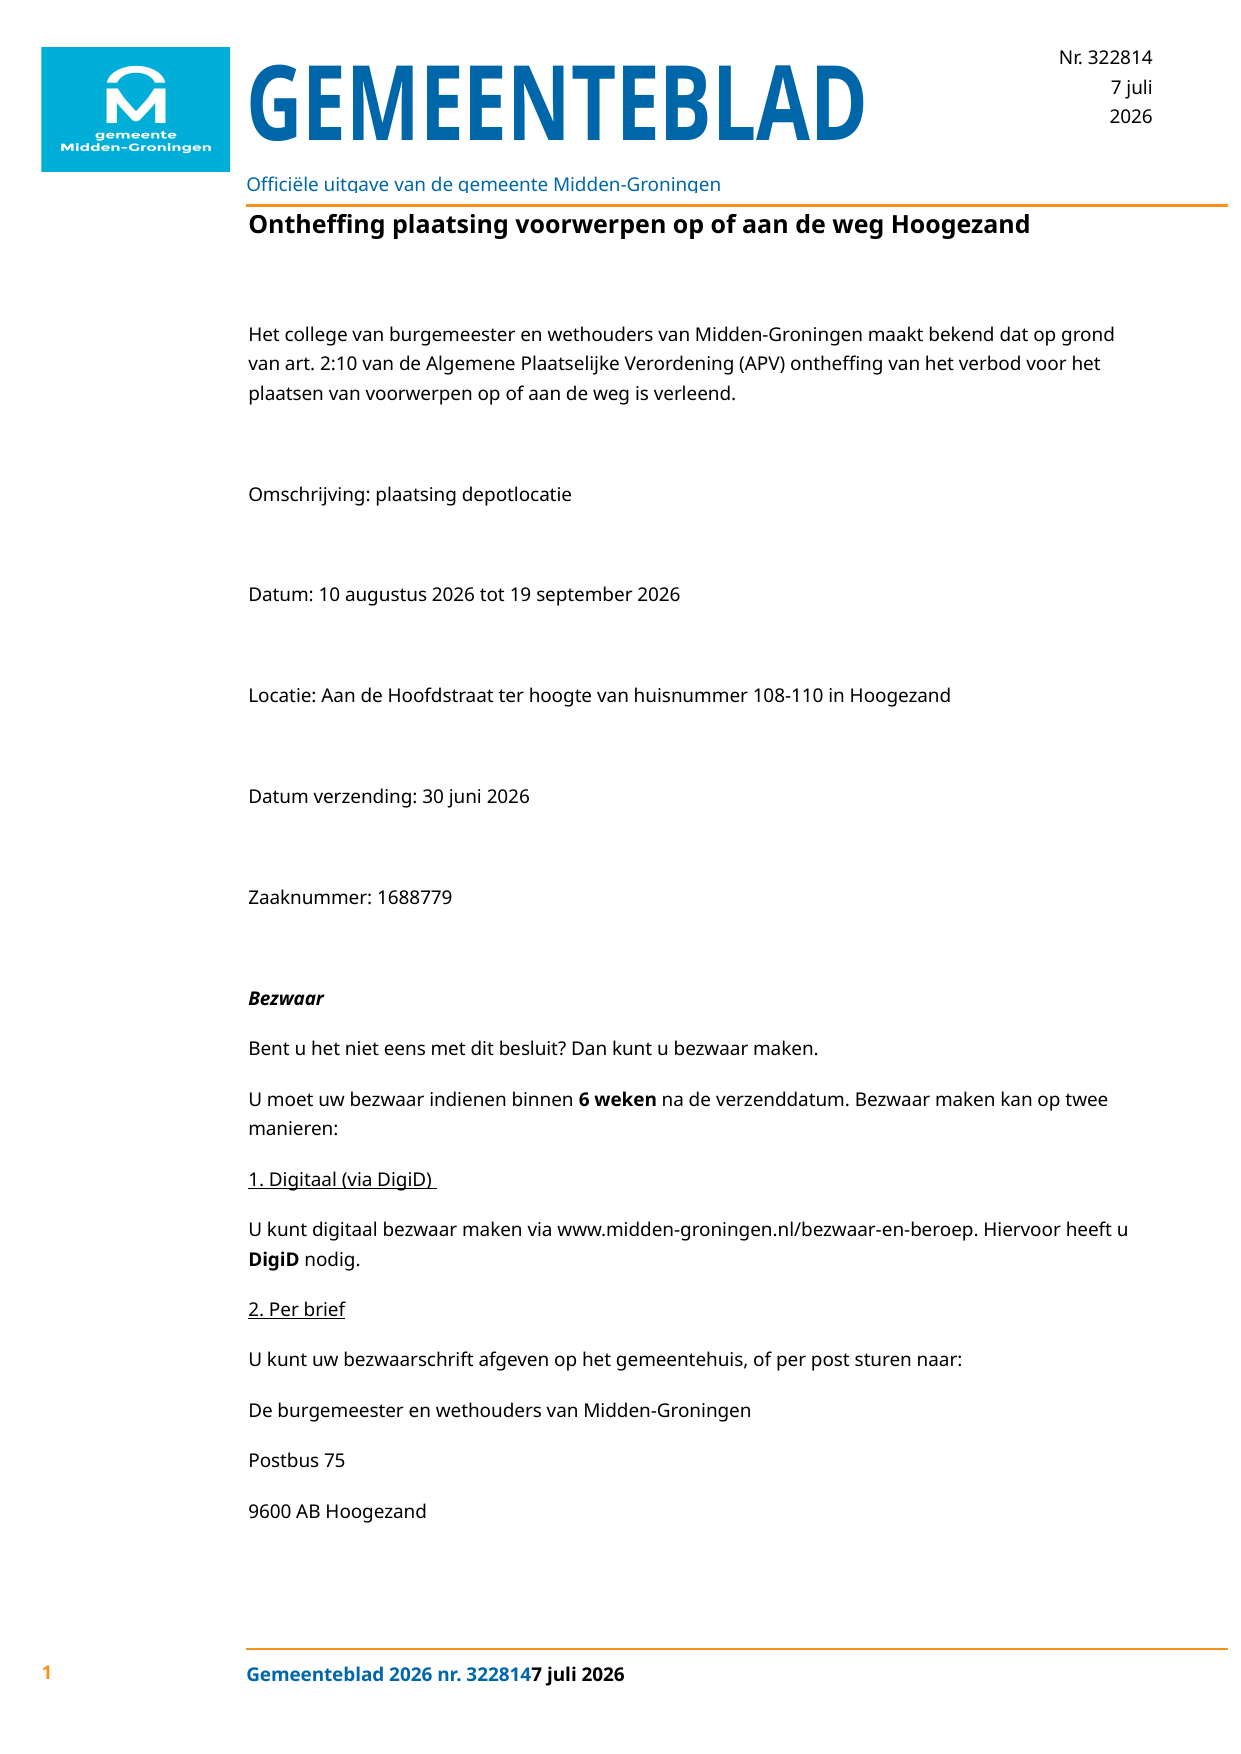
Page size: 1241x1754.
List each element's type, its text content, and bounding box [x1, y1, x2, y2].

text 9600 AB Hoogezand [248, 1498, 1152, 1523]
text 2. Per brief [248, 1296, 1152, 1322]
text U kunt digitaal bezwaar maken via www.midden-groningen.nl/bezwaar-en-beroep. Hiervoor heeft u DigiD nodig. [248, 1216, 1152, 1271]
text Bezwaar [248, 985, 1152, 1011]
text 1. Digitaal (via DigiD) [248, 1166, 1152, 1191]
picture [108, 66, 164, 82]
text Postbus 75 [248, 1447, 1152, 1473]
picture [184, 146, 190, 153]
text Datum: 10 augustus 2026 tot 19 september 2026 [248, 582, 1152, 607]
text U kunt uw bezwaarschrift afgeven op het gemeentehuis, of per post sturen naar: [248, 1347, 1152, 1372]
text Omschrijving: plaatsing depotlocatie [248, 481, 1152, 506]
text Het college van burgemeester en wethouders van Midden-Groningen maakt bekend dat op grond van art. 2:10 van de Algemene Plaatselijke Verordening (APV) ontheffing van het verbod voor het plaatsen van voorwerpen op of aan de weg is verleend. [248, 321, 1152, 406]
text Zaaknummer: 1688779 [248, 884, 1152, 910]
text Datum verzending: 30 juni 2026 [248, 783, 1152, 809]
text Ontheffing plaatsing voorwerpen op of aan de weg Hoogezand [248, 207, 1152, 241]
text Locatie: Aan de Hoofdstraat ter hoogte van huisnummer 108-110 in Hoogezand [248, 682, 1152, 708]
text U moet uw bezwaar indienen binnen 6 weken na de verzenddatum. Bezwaar maken kan op twee manieren: [248, 1086, 1152, 1141]
text De burgemeester en wethouders van Midden-Groningen [248, 1397, 1152, 1423]
picture [107, 89, 165, 122]
text Bent u het niet eens met dit besluit? Dan kunt u bezwaar maken. [248, 1035, 1152, 1061]
